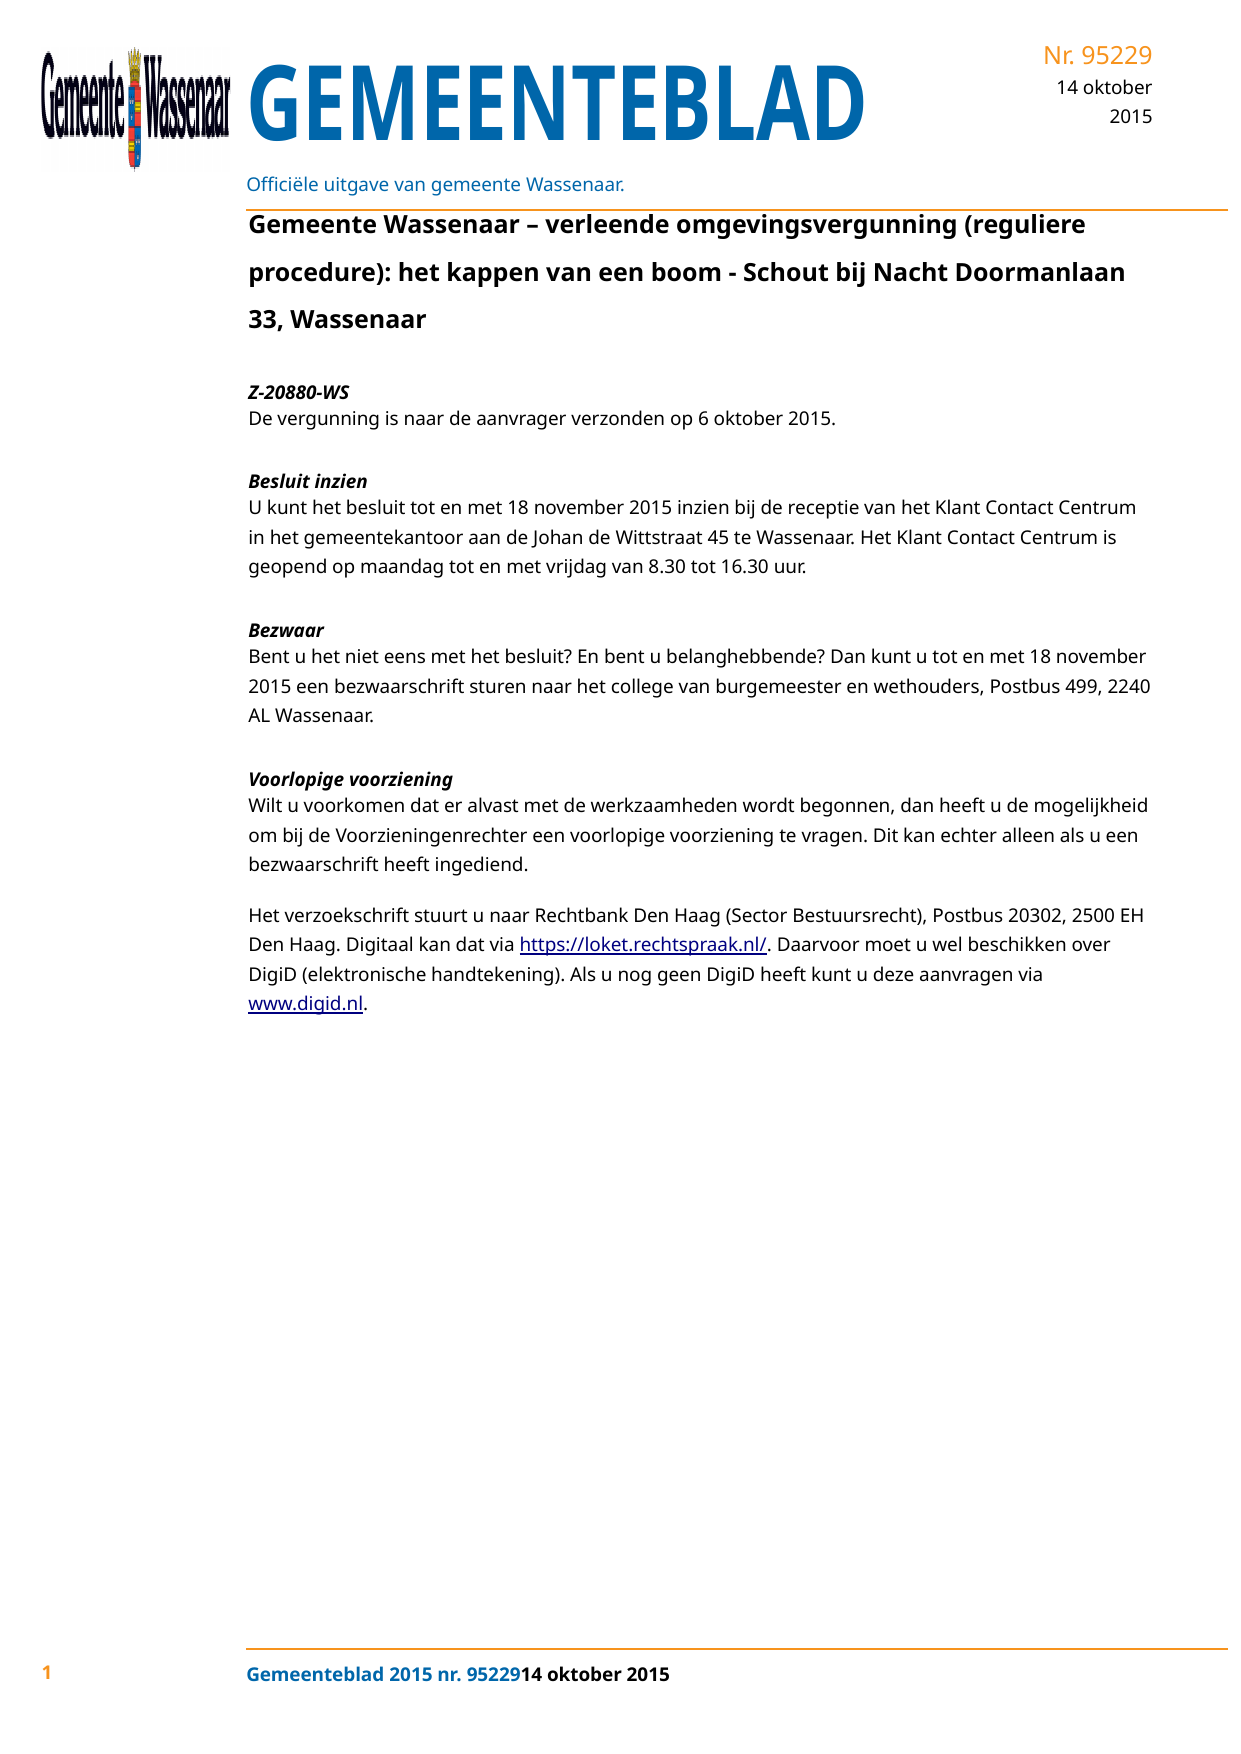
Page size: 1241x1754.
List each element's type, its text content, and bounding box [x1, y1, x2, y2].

picture [41, 47, 231, 172]
text Voorlopige voorziening [248, 766, 1152, 792]
text Besluit inzien [248, 469, 1152, 494]
text De vergunning is naar de aanvrager verzonden op 6 oktober 2015. [248, 405, 1152, 431]
text Wilt u voorkomen dat er alvast met de werkzaamheden wordt begonnen, dan heeft u de mogelijkheid om bij de Voorzieningenrechter een voorlopige voorziening te vragen. Dit kan echter alleen als u een bezwaarschrift heeft ingediend. [248, 792, 1152, 877]
text U kunt het besluit tot en met 18 november 2015 inzien bij de receptie van het Klant Contact Centrum in het gemeentekantoor aan de Johan de Wittstraat 45 te Wassenaar. Het Klant Contact Centrum is geopend op maandag tot en met vrijdag van 8.30 tot 16.30 uur. [248, 494, 1152, 579]
text Z-20880-WS [248, 379, 1152, 405]
text Bent u het niet eens met het besluit? En bent u belanghebbende? Dan kunt u tot en met 18 november 2015 een bezwaarschrift sturen naar het college van burgemeester en wethouders, Postbus 499, 2240 AL Wassenaar. [248, 643, 1152, 728]
text Gemeente Wassenaar – verleende omgevingsvergunning (reguliere procedure): het kappen van een boom - Schout bij Nacht Doormanlaan 33, Wassenaar [248, 211, 1152, 336]
text Bezwaar [248, 618, 1152, 643]
text Het verzoekschrift stuurt u naar Rechtbank Den Haag (Sector Bestuursrecht), Postbus 20302, 2500 EH Den Haag. Digitaal kan dat via https://loket.rechtspraak.nl/. Daarvoor moet u wel beschikken over DigiD (elektronische handtekening). Als u nog geen DigiD heeft kunt u deze aanvragen via www.digid.nl. [248, 902, 1152, 1016]
